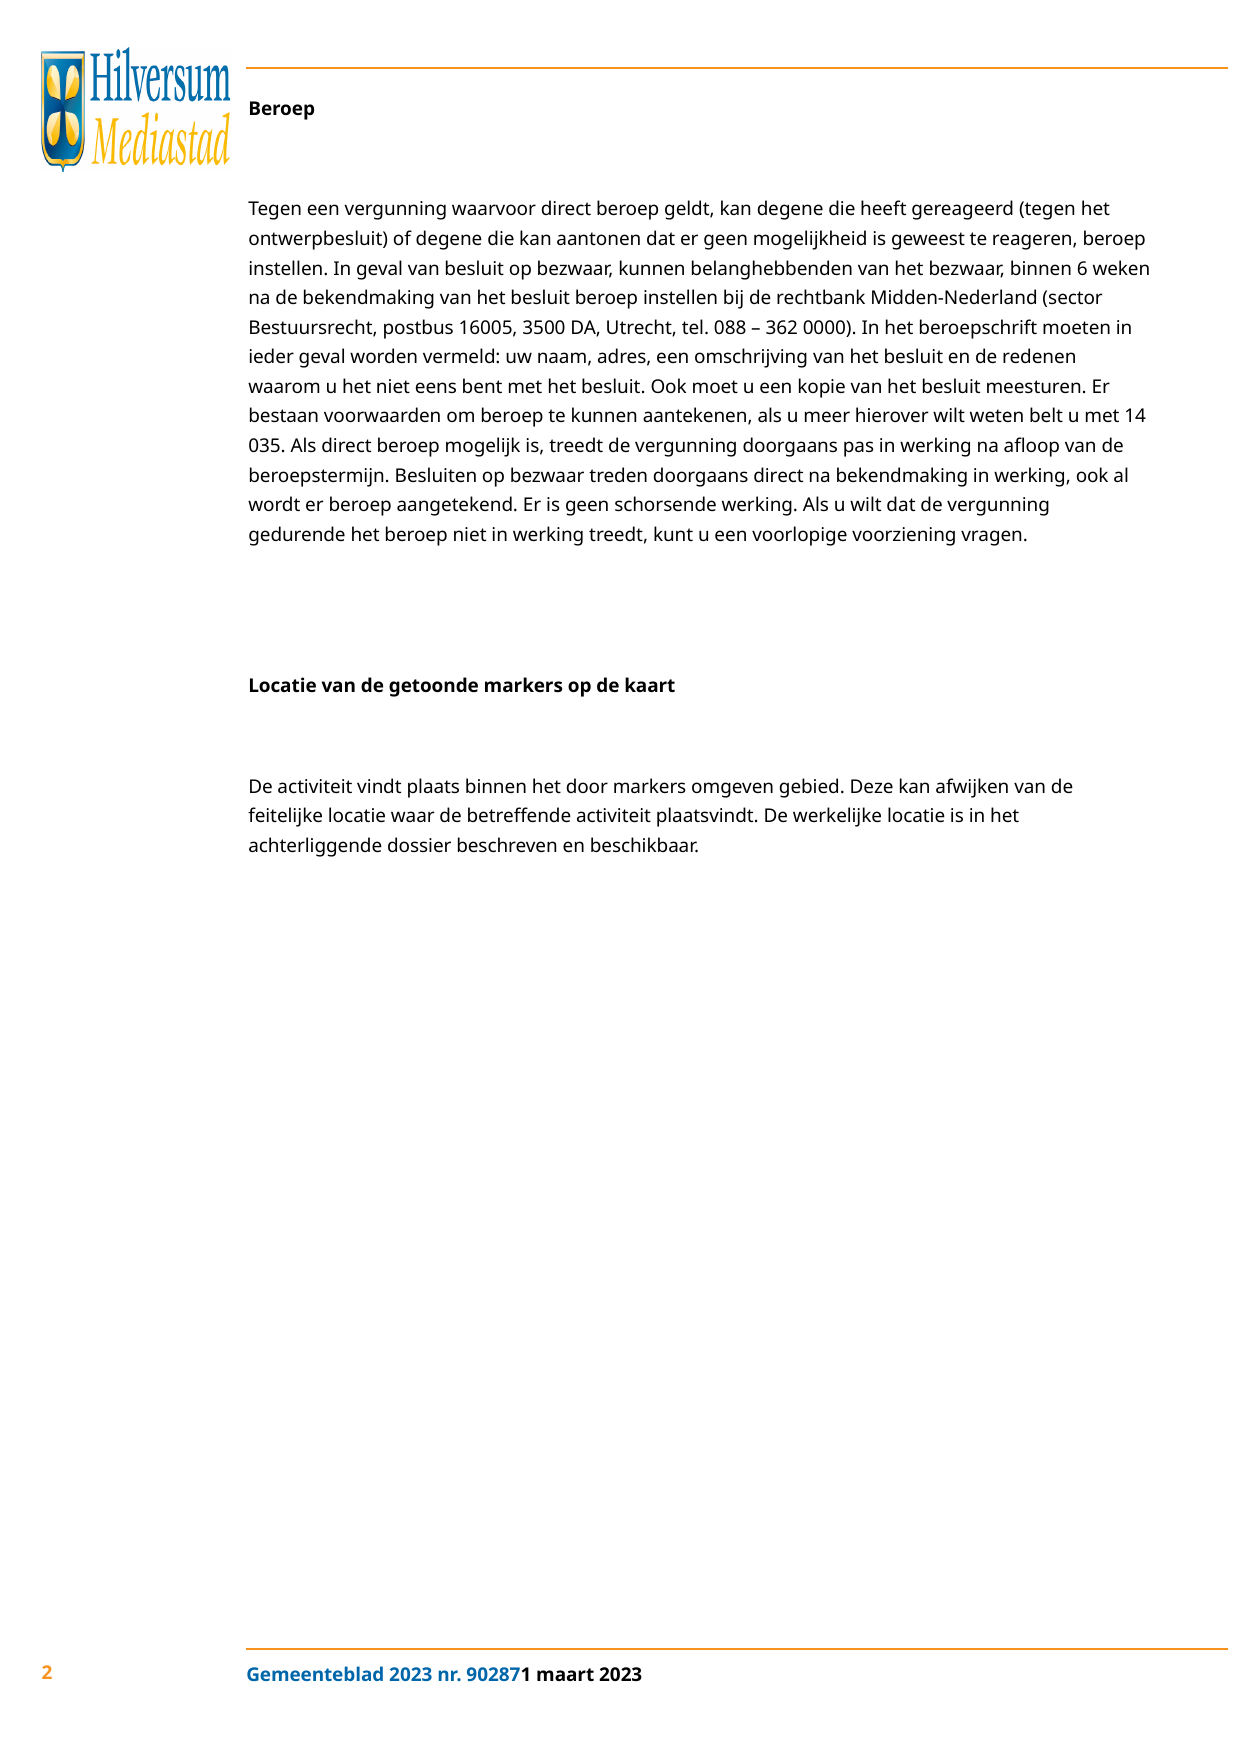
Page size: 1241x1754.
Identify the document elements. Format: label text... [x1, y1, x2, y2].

text Tegen een vergunning waarvoor direct beroep geldt, kan degene die heeft gereageerd (tegen het ontwerpbesluit) of degene die kan aantonen dat er geen mogelijkheid is geweest te reageren, beroep instellen. In geval van besluit op bezwaar, kunnen belanghebbenden van het bezwaar, binnen 6 weken na de bekendmaking van het besluit beroep instellen bij de rechtbank Midden-Nederland (sector Bestuursrecht, postbus 16005, 3500 DA, Utrecht, tel. 088 – 362 0000). In het beroepschrift moeten in ieder geval worden vermeld: uw naam, adres, een omschrijving van het besluit en de redenen waarom u het niet eens bent met het besluit. Ook moet u een kopie van het besluit meesturen. Er bestaan voorwaarden om beroep te kunnen aantekenen, als u meer hierover wilt weten belt u met 14 035. Als direct beroep mogelijk is, treedt de vergunning doorgaans pas in werking na afloop van de beroepstermijn. Besluiten op bezwaar treden doorgaans direct na bekendmaking in werking, ook al wordt er beroep aangetekend. Er is geen schorsende werking. Als u wilt dat de vergunning gedurende het beroep niet in werking treedt, kunt u een voorlopige voorziening vragen. [248, 196, 1152, 547]
text Beroep [248, 95, 1152, 121]
text De activiteit vindt plaats binnen het door markers omgeven gebied. Deze kan afwijken van de feitelijke locatie waar de betreffende activiteit plaatsvindt. De werkelijke locatie is in het achterliggende dossier beschreven en beschikbaar. [248, 773, 1152, 858]
text Locatie van de getoonde markers op de kaart [248, 672, 1152, 698]
picture [41, 47, 231, 172]
